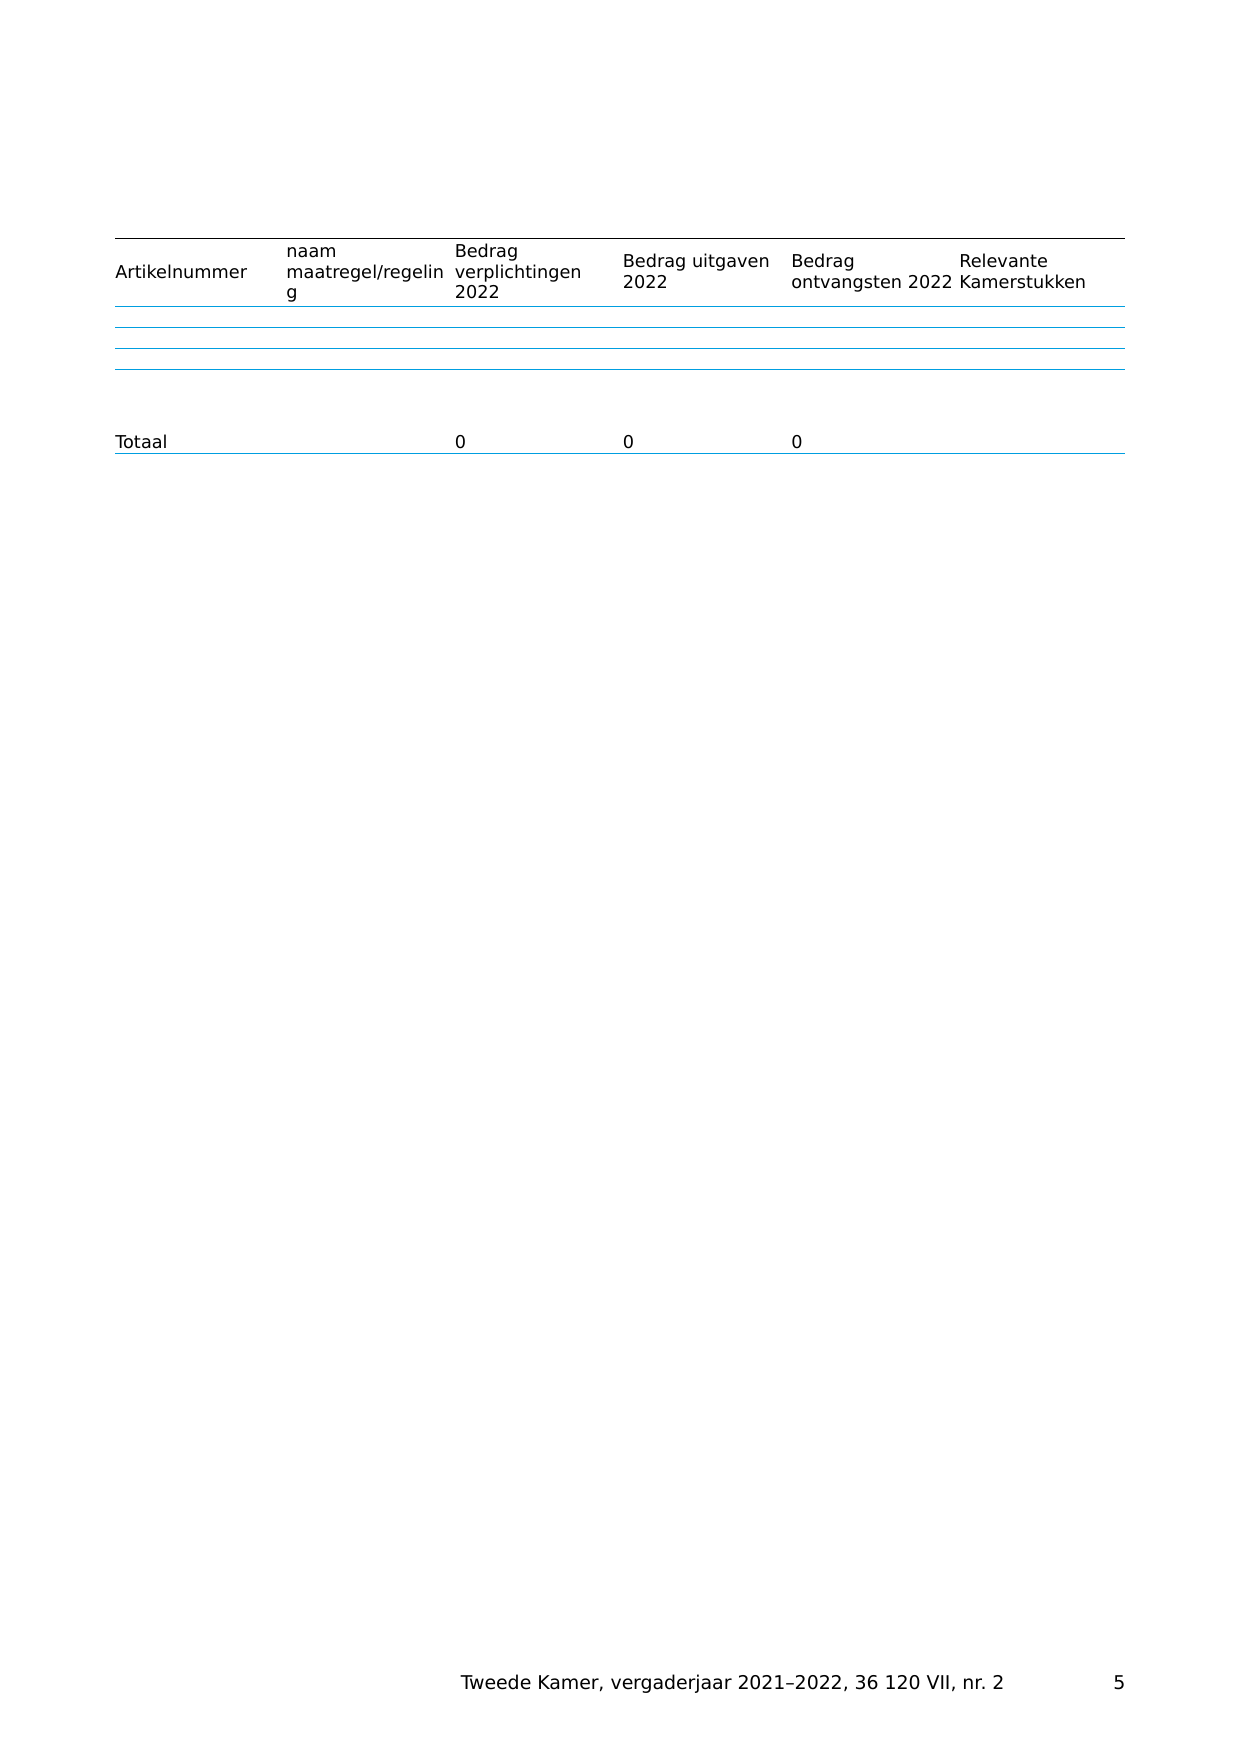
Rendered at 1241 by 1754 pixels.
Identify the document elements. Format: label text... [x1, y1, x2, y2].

table_cell [115, 328, 283, 348]
table_cell [452, 411, 620, 432]
table_cell [956, 370, 1125, 391]
table_cell [788, 349, 956, 369]
table_cell [283, 307, 452, 327]
table_cell 0 [620, 432, 788, 452]
table_cell [283, 391, 452, 411]
table_cell [956, 328, 1125, 348]
table_cell [956, 411, 1125, 432]
table_cell [956, 391, 1125, 411]
table_cell [788, 307, 956, 327]
table_cell [620, 391, 788, 411]
table_cell [452, 391, 620, 411]
table_cell [452, 349, 620, 369]
table_cell [620, 411, 788, 432]
table_cell [283, 411, 452, 432]
table_cell [620, 370, 788, 391]
table_cell [115, 411, 283, 432]
table_cell [115, 391, 283, 411]
table_cell Bedrag uitgaven 2022 [620, 239, 788, 306]
table_cell [620, 328, 788, 348]
table_cell [283, 328, 452, 348]
table_cell [788, 370, 956, 391]
table_cell [452, 328, 620, 348]
table_cell Bedrag verplichtingen 2022 [452, 239, 620, 306]
table_cell 0 [788, 432, 956, 452]
table_cell [115, 307, 283, 327]
table_cell [283, 432, 452, 452]
table_cell [283, 349, 452, 369]
table_cell Relevante Kamerstukken [956, 239, 1125, 306]
table_cell naam maatregel/regeling [283, 239, 452, 306]
table_cell [956, 432, 1125, 452]
table_cell [788, 391, 956, 411]
table_cell [956, 307, 1125, 327]
table_cell [115, 349, 283, 369]
table_cell [788, 411, 956, 432]
table_cell [956, 349, 1125, 369]
table_cell [452, 307, 620, 327]
table_cell [620, 349, 788, 369]
table_cell [452, 370, 620, 391]
table_cell [283, 370, 452, 391]
table_cell [620, 307, 788, 327]
table_cell 0 [452, 432, 620, 452]
table_cell Bedrag ontvangsten 2022 [788, 239, 956, 306]
table_cell [115, 370, 283, 391]
table_header Tabel 2 Extracomptabele tabel coronamaatregelen (bedragen x € 1.000) [115, 213, 1125, 238]
table_cell Artikelnummer [115, 239, 283, 306]
table_cell [788, 328, 956, 348]
table_cell Totaal [115, 432, 283, 452]
